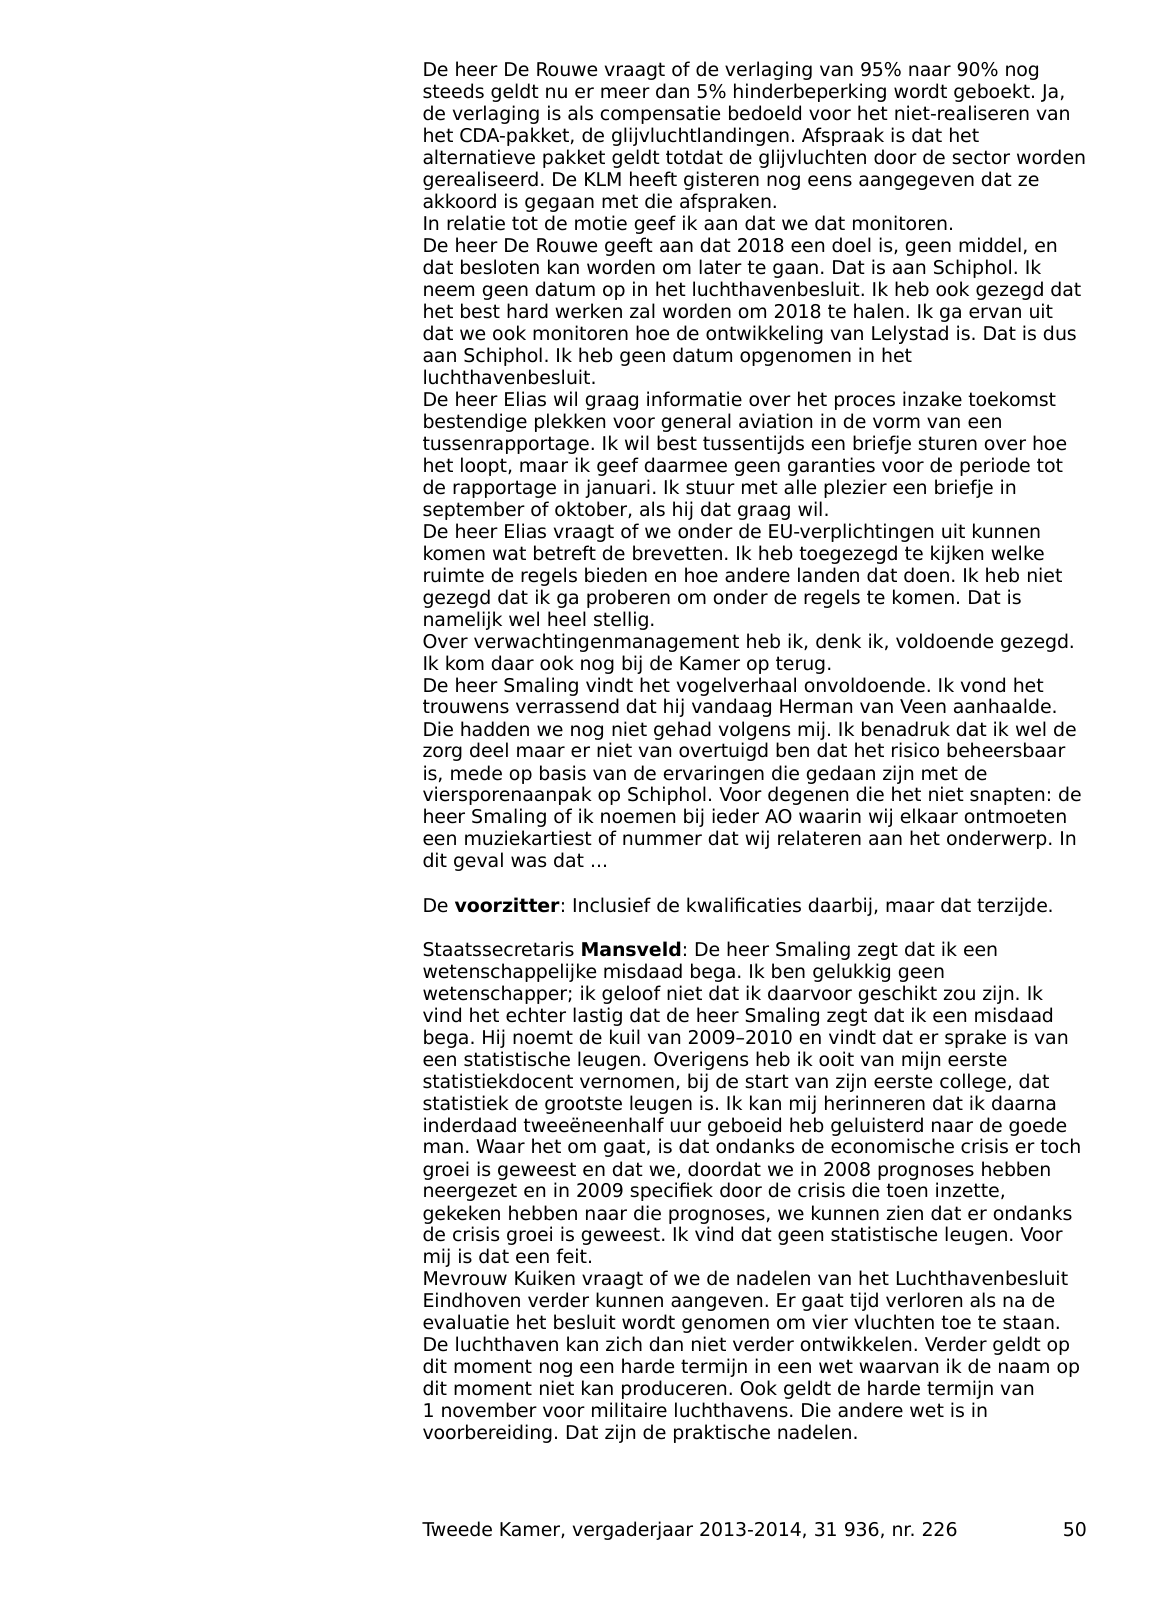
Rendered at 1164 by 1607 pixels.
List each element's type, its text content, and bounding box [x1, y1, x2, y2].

text Staatssecretaris Mansveld: De heer Smaling zegt dat ik een wetenschappelijke misdaad bega. Ik ben gelukkig geen wetenschapper; ik geloof niet dat ik daarvoor geschikt zou zijn. Ik vind het echter lastig dat de heer Smaling zegt dat ik een misdaad bega. Hij noemt de kuil van 2009–2010 en vindt dat er sprake is van een statistische leugen. Overigens heb ik ooit van mijn eerste statistiekdocent vernomen, bij de start van zijn eerste college, dat statistiek de grootste leugen is. Ik kan mij herinneren dat ik daarna inderdaad tweeëneenhalf uur geboeid heb geluisterd naar de goede man. Waar het om gaat, is dat ondanks de economische crisis er toch groei is geweest en dat we, doordat we in 2008 prognoses hebben neergezet en in 2009 specifiek door de crisis die toen inzette, gekeken hebben naar die prognoses, we kunnen zien dat er ondanks de crisis groei is geweest. Ik vind dat geen statistische leugen. Voor mij is dat een feit. [422, 939, 1087, 1268]
text De heer Elias vraagt of we onder de EU-verplichtingen uit kunnen komen wat betreft de brevetten. Ik heb toegezegd te kijken welke ruimte de regels bieden en hoe andere landen dat doen. Ik heb niet gezegd dat ik ga proberen om onder de regels te komen. Dat is namelijk wel heel stellig. [422, 521, 1087, 631]
text De heer De Rouwe geeft aan dat 2018 een doel is, geen middel, en dat besloten kan worden om later te gaan. Dat is aan Schiphol. Ik neem geen datum op in het luchthavenbesluit. Ik heb ook gezegd dat het best hard werken zal worden om 2018 te halen. Ik ga ervan uit dat we ook monitoren hoe de ontwikkeling van Lelystad is. Dat is dus aan Schiphol. Ik heb geen datum opgenomen in het luchthavenbesluit. [422, 235, 1087, 389]
text De heer Smaling vindt het vogelverhaal onvoldoende. Ik vond het trouwens verrassend dat hij vandaag Herman van Veen aanhaalde. Die hadden we nog niet gehad volgens mij. Ik benadruk dat ik wel de zorg deel maar er niet van overtuigd ben dat het risico beheersbaar is, mede op basis van de ervaringen die gedaan zijn met de viersporenaanpak op Schiphol. Voor degenen die het niet snapten: de heer Smaling of ik noemen bij ieder AO waarin wij elkaar ontmoeten een muziekartiest of nummer dat wij relateren aan het onderwerp. In dit geval was dat ... [422, 674, 1087, 872]
text De heer Elias wil graag informatie over het proces inzake toekomst bestendige plekken voor general aviation in de vorm van een tussenrapportage. Ik wil best tussentijds een briefje sturen over hoe het loopt, maar ik geef daarmee geen garanties voor de periode tot de rapportage in januari. Ik stuur met alle plezier een briefje in september of oktober, als hij dat graag wil. [422, 389, 1087, 521]
text Mevrouw Kuiken vraagt of we de nadelen van het Luchthavenbesluit Eindhoven verder kunnen aangeven. Er gaat tijd verloren als na de evaluatie het besluit wordt genomen om vier vluchten toe te staan. De luchthaven kan zich dan niet verder ontwikkelen. Verder geldt op dit moment nog een harde termijn in een wet waarvan ik de naam op dit moment niet kan produceren. Ook geldt de harde termijn van 1 november voor militaire luchthavens. Die andere wet is in voorbereiding. Dat zijn de praktische nadelen. [422, 1268, 1087, 1444]
text De heer De Rouwe vraagt of de verlaging van 95% naar 90% nog steeds geldt nu er meer dan 5% hinderbeperking wordt geboekt. Ja, de verlaging is als compensatie bedoeld voor het niet-realiseren van het CDA-pakket, de glijvluchtlandingen. Afspraak is dat het alternatieve pakket geldt totdat de glijvluchten door de sector worden gerealiseerd. De KLM heeft gisteren nog eens aangegeven dat ze akkoord is gegaan met die afspraken. [422, 59, 1087, 213]
text In relatie tot de motie geef ik aan dat we dat monitoren. [422, 213, 1087, 235]
text De voorzitter: Inclusief de kwalificaties daarbij, maar dat terzijde. [422, 894, 1087, 916]
text Over verwachtingenmanagement heb ik, denk ik, voldoende gezegd. Ik kom daar ook nog bij de Kamer op terug. [422, 631, 1087, 674]
